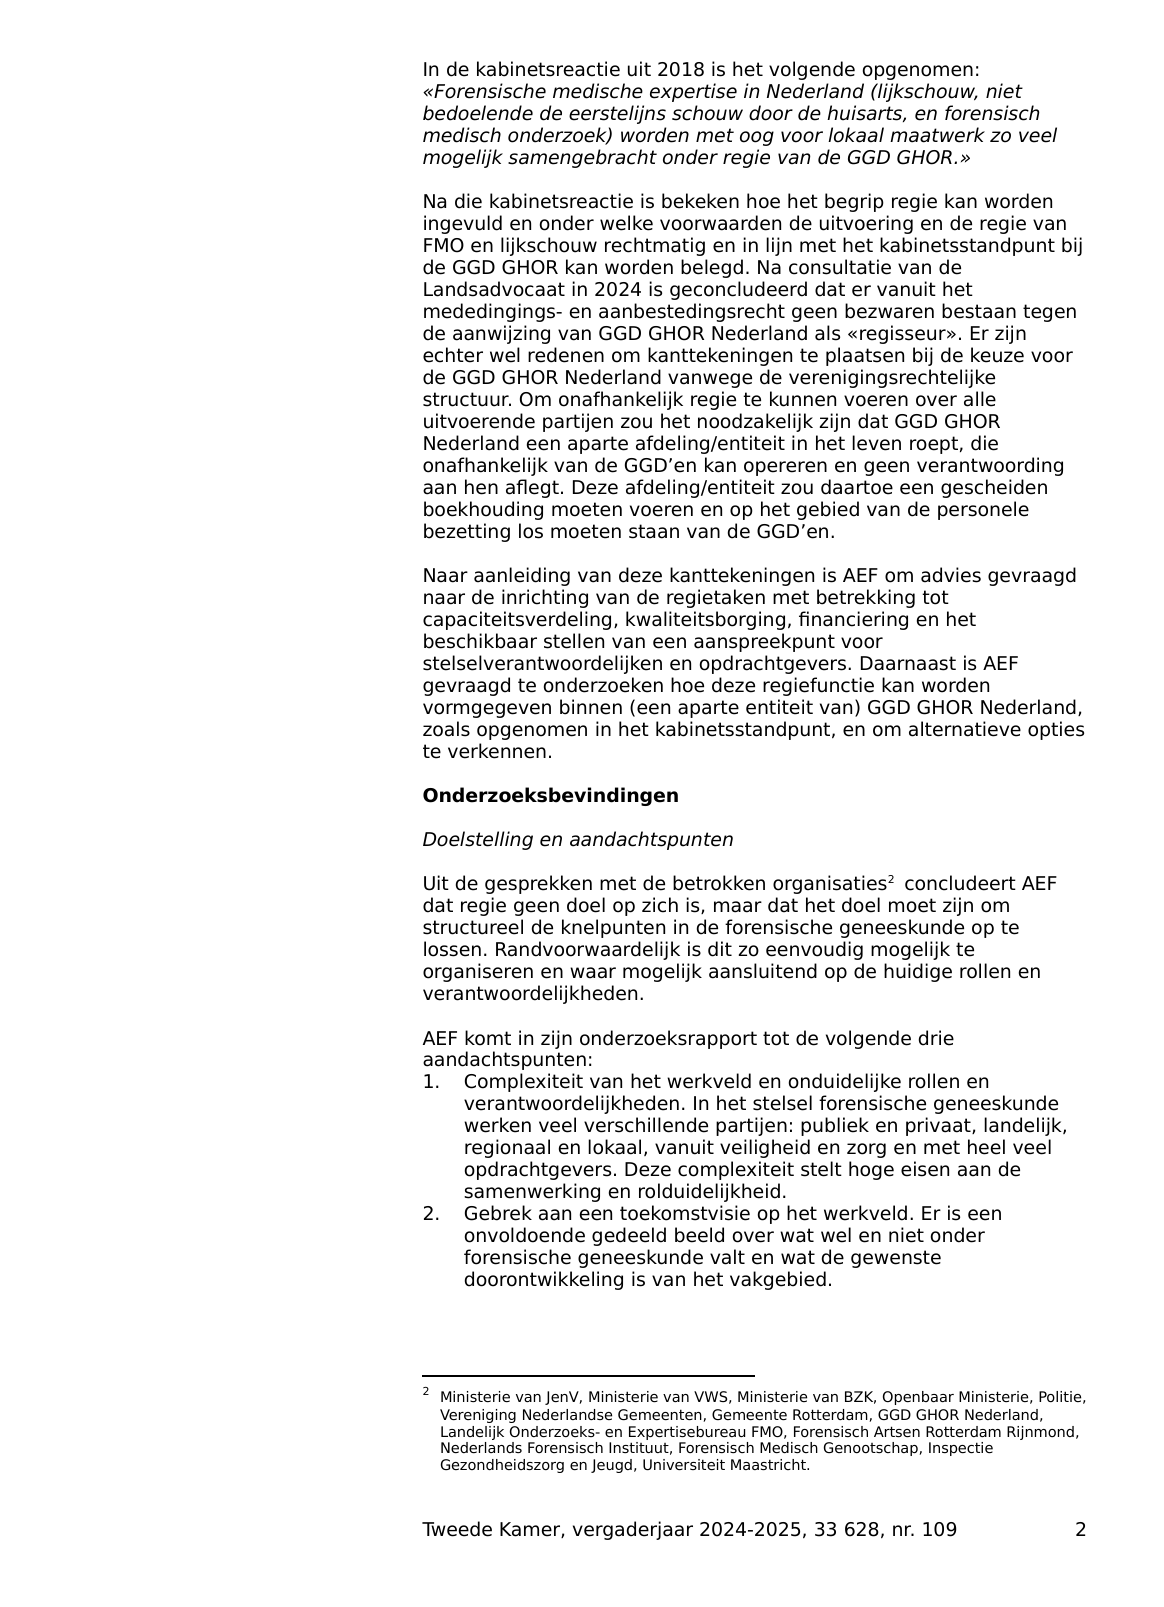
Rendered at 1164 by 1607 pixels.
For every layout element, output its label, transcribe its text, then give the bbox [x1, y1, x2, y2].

text Na die kabinetsreactie is bekeken hoe het begrip regie kan worden ingevuld en onder welke voorwaarden de uitvoering en de regie van FMO en lijkschouw rechtmatig en in lijn met het kabinetsstandpunt bij de GGD GHOR kan worden belegd. Na consultatie van de Landsadvocaat in 2024 is geconcludeerd dat er vanuit het mededingings- en aanbestedingsrecht geen bezwaren bestaan tegen de aanwijzing van GGD GHOR Nederland als «regisseur». Er zijn echter wel redenen om kanttekeningen te plaatsen bij de keuze voor de GGD GHOR Nederland vanwege de verenigingsrechtelijke structuur. Om onafhankelijk regie te kunnen voeren over alle uitvoerende partijen zou het noodzakelijk zijn dat GGD GHOR Nederland een aparte afdeling/entiteit in het leven roept, die onafhankelijk van de GGD’en kan opereren en geen verantwoording aan hen aflegt. Deze afdeling/entiteit zou daartoe een gescheiden boekhouding moeten voeren en op het gebied van de personele bezetting los moeten staan van de GGD’en. [422, 191, 1087, 543]
text Ministerie van JenV, Ministerie van VWS, Ministerie van BZK, Openbaar Ministerie, Politie, Vereniging Nederlandse Gemeenten, Gemeente Rotterdam, GGD GHOR Nederland, Landelijk Onderzoeks- en Expertisebureau FMO, Forensisch Artsen Rotterdam Rijnmond, Nederlands Forensisch Instituut, Forensisch Medisch Genootschap, Inspectie Gezondheidszorg en Jeugd, Universiteit Maastricht. [422, 1385, 1087, 1474]
text AEF komt in zijn onderzoeksrapport tot de volgende drie aandachtspunten: [422, 1027, 1087, 1071]
text 1. Complexiteit van het werkveld en onduidelijke rollen en verantwoordelijkheden. In het stelsel forensische geneeskunde werken veel verschillende partijen: publiek en privaat, landelijk, regionaal en lokaal, vanuit veiligheid en zorg en met heel veel opdrachtgevers. Deze complexiteit stelt hoge eisen aan de samenwerking en rolduidelijkheid. [422, 1071, 1087, 1203]
subtitle Doelstelling en aandachtspunten [422, 829, 1087, 851]
text Uit de gesprekken met de betrokken organisaties concludeert AEF dat regie geen doel op zich is, maar dat het doel moet zijn om structureel de knelpunten in de forensische geneeskunde op te lossen. Randvoorwaardelijk is dit zo eenvoudig mogelijk te organiseren en waar mogelijk aansluitend op de huidige rollen en verantwoordelijkheden. [422, 873, 1087, 1005]
text Naar aanleiding van deze kanttekeningen is AEF om advies gevraagd naar de inrichting van de regietaken met betrekking tot capaciteitsverdeling, kwaliteitsborging, financiering en het beschikbaar stellen van een aanspreekpunt voor stelselverantwoordelijken en opdrachtgevers. Daarnaast is AEF gevraagd te onderzoeken hoe deze regiefunctie kan worden vormgegeven binnen (een aparte entiteit van) GGD GHOR Nederland, zoals opgenomen in het kabinetsstandpunt, en om alternatieve opties te verkennen. [422, 565, 1087, 763]
text 2. Gebrek aan een toekomstvisie op het werkveld. Er is een onvoldoende gedeeld beeld over wat wel en niet onder forensische geneeskunde valt en wat de gewenste doorontwikkeling is van het vakgebied. [422, 1203, 1087, 1291]
subtitle Onderzoeksbevindingen [422, 785, 1087, 807]
text In de kabinetsreactie uit 2018 is het volgende opgenomen: «Forensische medische expertise in Nederland (lijkschouw, niet bedoelende de eerstelijns schouw door de huisarts, en forensisch medisch onderzoek) worden met oog voor lokaal maatwerk zo veel mogelijk samengebracht onder regie van de GGD GHOR.» [422, 59, 1087, 169]
